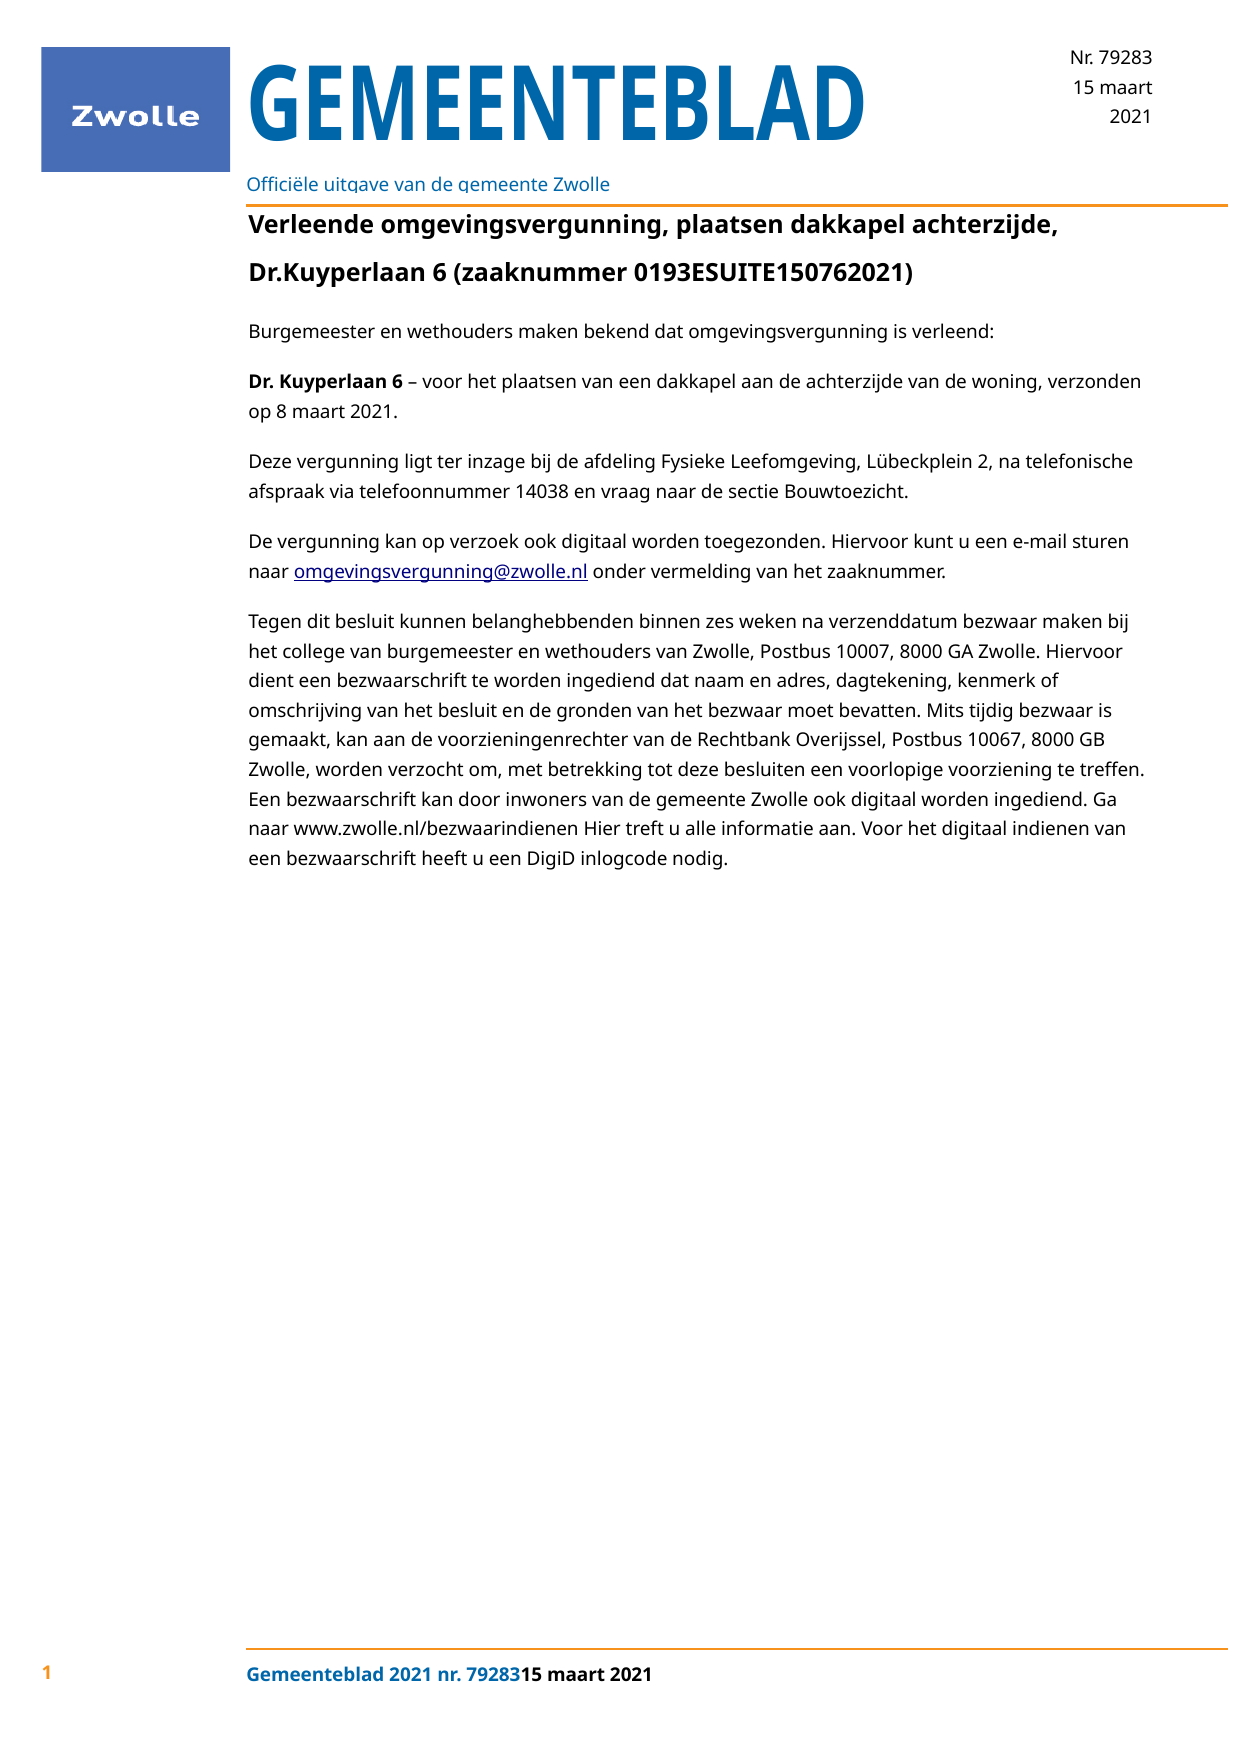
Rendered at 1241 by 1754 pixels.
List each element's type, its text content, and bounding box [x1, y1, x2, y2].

text Verleende omgevingsvergunning, plaatsen dakkapel achterzijde, Dr.Kuyperlaan 6 (zaaknummer 0193ESUITE150762021) [248, 207, 1152, 288]
text Deze vergunning ligt ter inzage bij de afdeling Fysieke Leefomgeving, Lübeckplein 2, na telefonische afspraak via telefoonnummer 14038 en vraag naar de sectie Bouwtoezicht. [248, 448, 1152, 504]
text Dr. Kuyperlaan 6 – voor het plaatsen van een dakkapel aan de achterzijde van de woning, verzonden op 8 maart 2021. [248, 368, 1152, 424]
text Burgemeester en wethouders maken bekend dat omgevingsvergunning is verleend: [248, 318, 1152, 344]
text De vergunning kan op verzoek ook digitaal worden toegezonden. Hiervoor kunt u een e-mail sturen naar omgevingsvergunning@zwolle.nl onder vermelding van het zaaknummer. [248, 528, 1152, 584]
picture [41, 47, 231, 172]
text Tegen dit besluit kunnen belanghebbenden binnen zes weken na verzenddatum bezwaar maken bij het college van burgemeester en wethouders van Zwolle, Postbus 10007, 8000 GA Zwolle. Hiervoor dient een bezwaarschrift te worden ingediend dat naam en adres, dagtekening, kenmerk of omschrijving van het besluit en de gronden van het bezwaar moet bevatten. Mits tijdig bezwaar is gemaakt, kan aan de voorzieningenrechter van de Rechtbank Overijssel, Postbus 10067, 8000 GB Zwolle, worden verzocht om, met betrekking tot deze besluiten een voorlopige voorziening te treffen. Een bezwaarschrift kan door inwoners van de gemeente Zwolle ook digitaal worden ingediend. Ga naar www.zwolle.nl/bezwaarindienen Hier treft u alle informatie aan. Voor het digitaal indienen van een bezwaarschrift heeft u een DigiD inlogcode nodig. [248, 608, 1152, 871]
